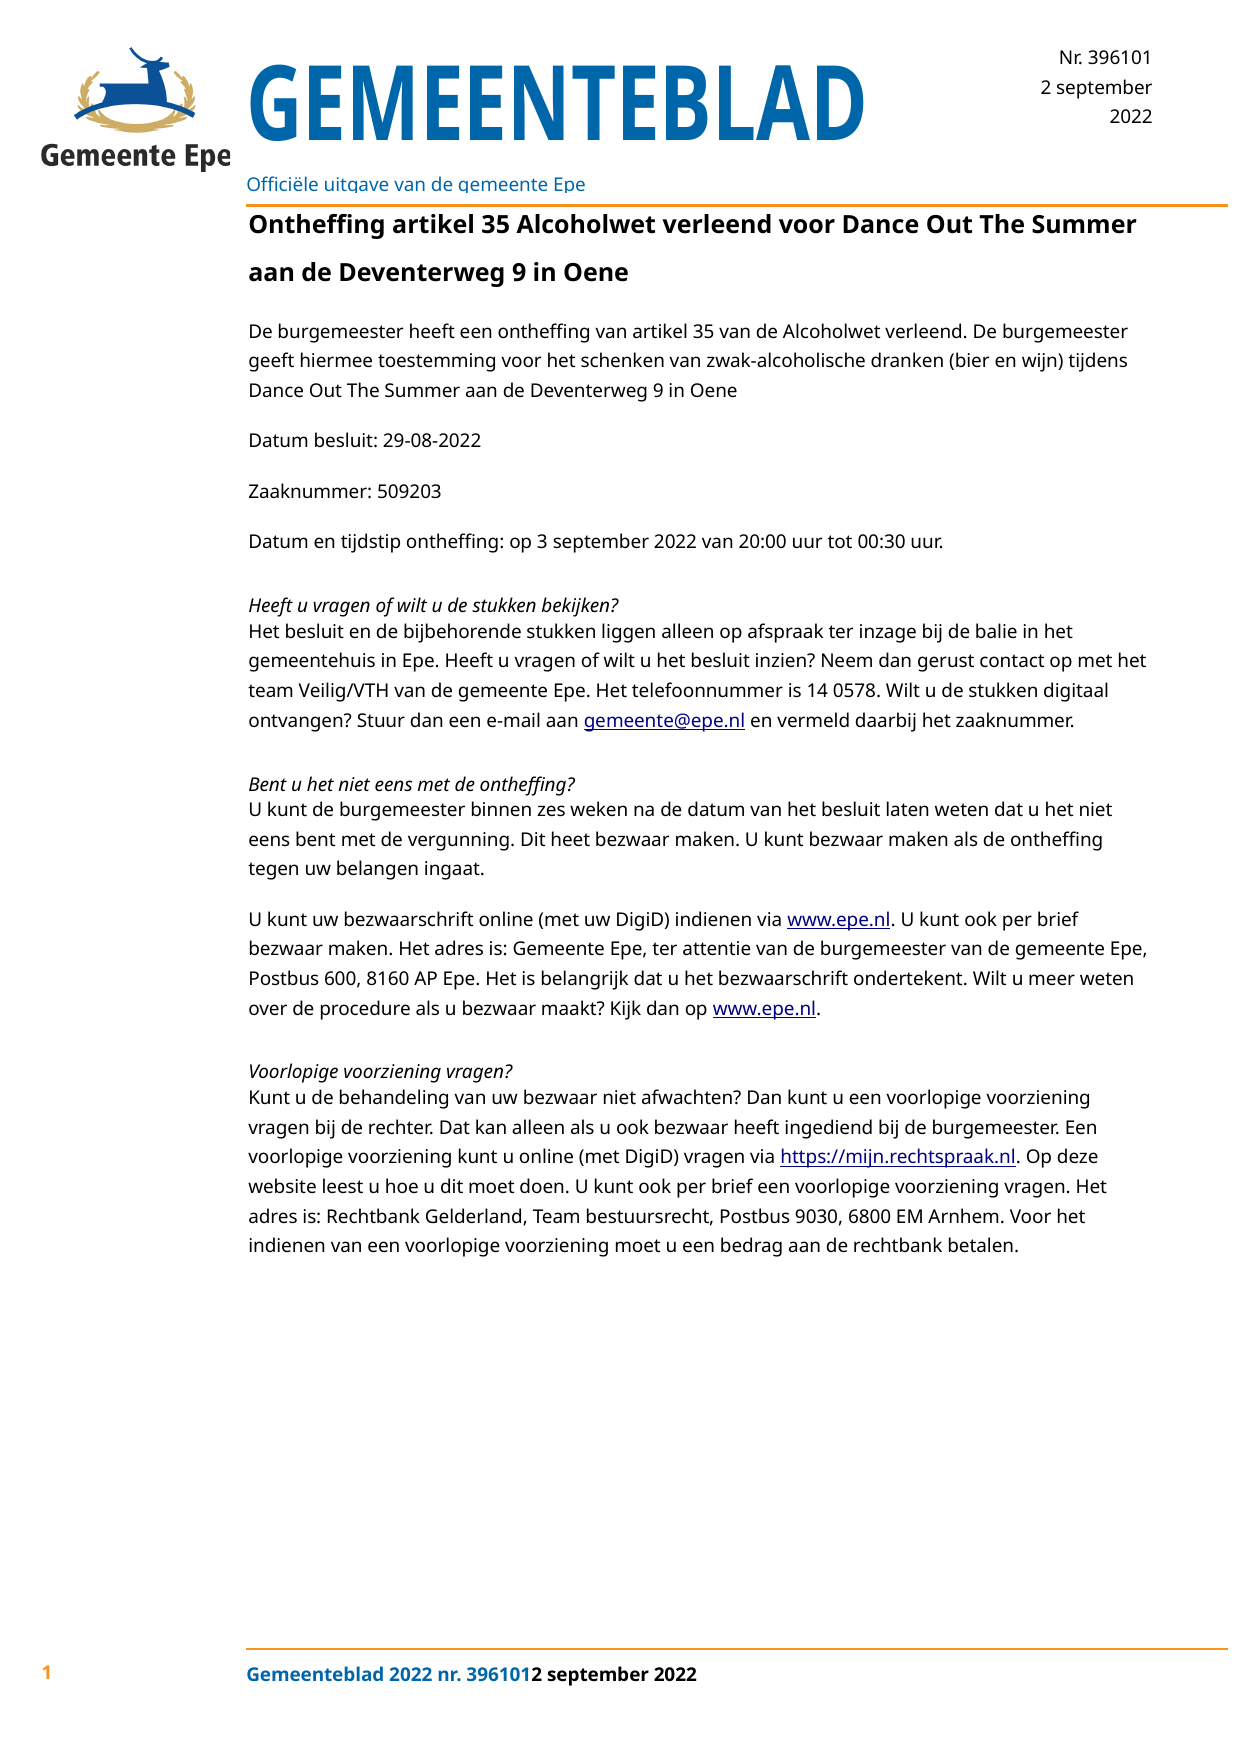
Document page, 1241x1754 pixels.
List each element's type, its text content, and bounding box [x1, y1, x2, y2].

text Heeft u vragen of wilt u de stukken bekijken? [248, 592, 1152, 618]
text Het besluit en de bijbehorende stukken liggen alleen op afspraak ter inzage bij de balie in het gemeentehuis in Epe. Heeft u vragen of wilt u het besluit inzien? Neem dan gerust contact op met het team Veilig/VTH van de gemeente Epe. Het telefoonnummer is 14 0578. Wilt u de stukken digitaal ontvangen? Stuur dan een e-mail aan gemeente@epe.nl en vermeld daarbij het zaaknummer. [248, 618, 1152, 732]
text Voorlopige voorziening vragen? [248, 1059, 1152, 1084]
text Datum besluit: 29-08-2022 [248, 427, 1152, 453]
text Bent u het niet eens met de ontheffing? [248, 771, 1152, 796]
picture [41, 47, 231, 172]
text U kunt de burgemeester binnen zes weken na de datum van het besluit laten weten dat u het niet eens bent met de vergunning. Dit heet bezwaar maken. U kunt bezwaar maken als de ontheffing tegen uw belangen ingaat. [248, 796, 1152, 881]
text Zaaknummer: 509203 [248, 478, 1152, 504]
text Kunt u de behandeling van uw bezwaar niet afwachten? Dan kunt u een voorlopige voorziening vragen bij de rechter. Dat kan alleen als u ook bezwaar heeft ingediend bij de burgemeester. Een voorlopige voorziening kunt u online (met DigiD) vragen via https://mijn.rechtspraak.nl. Op deze website leest u hoe u dit moet doen. U kunt ook per brief een voorlopige voorziening vragen. Het adres is: Rechtbank Gelderland, Team bestuursrecht, Postbus 9030, 6800 EM Arnhem. Voor het indienen van een voorlopige voorziening moet u een bedrag aan de rechtbank betalen. [248, 1084, 1152, 1258]
text Datum en tijdstip ontheffing: op 3 september 2022 van 20:00 uur tot 00:30 uur. [248, 528, 1152, 554]
text De burgemeester heeft een ontheffing van artikel 35 van de Alcoholwet verleend. De burgemeester geeft hiermee toestemming voor het schenken van zwak-alcoholische dranken (bier en wijn) tijdens Dance Out The Summer aan de Deventerweg 9 in Oene [248, 318, 1152, 403]
text U kunt uw bezwaarschrift online (met uw DigiD) indienen via www.epe.nl. U kunt ook per brief bezwaar maken. Het adres is: Gemeente Epe, ter attentie van de burgemeester van de gemeente Epe, Postbus 600, 8160 AP Epe. Het is belangrijk dat u het bezwaarschrift ondertekent. Wilt u meer weten over de procedure als u bezwaar maakt? Kijk dan op www.epe.nl. [248, 906, 1152, 1021]
text Ontheffing artikel 35 Alcoholwet verleend voor Dance Out The Summer aan de Deventerweg 9 in Oene [248, 207, 1152, 288]
